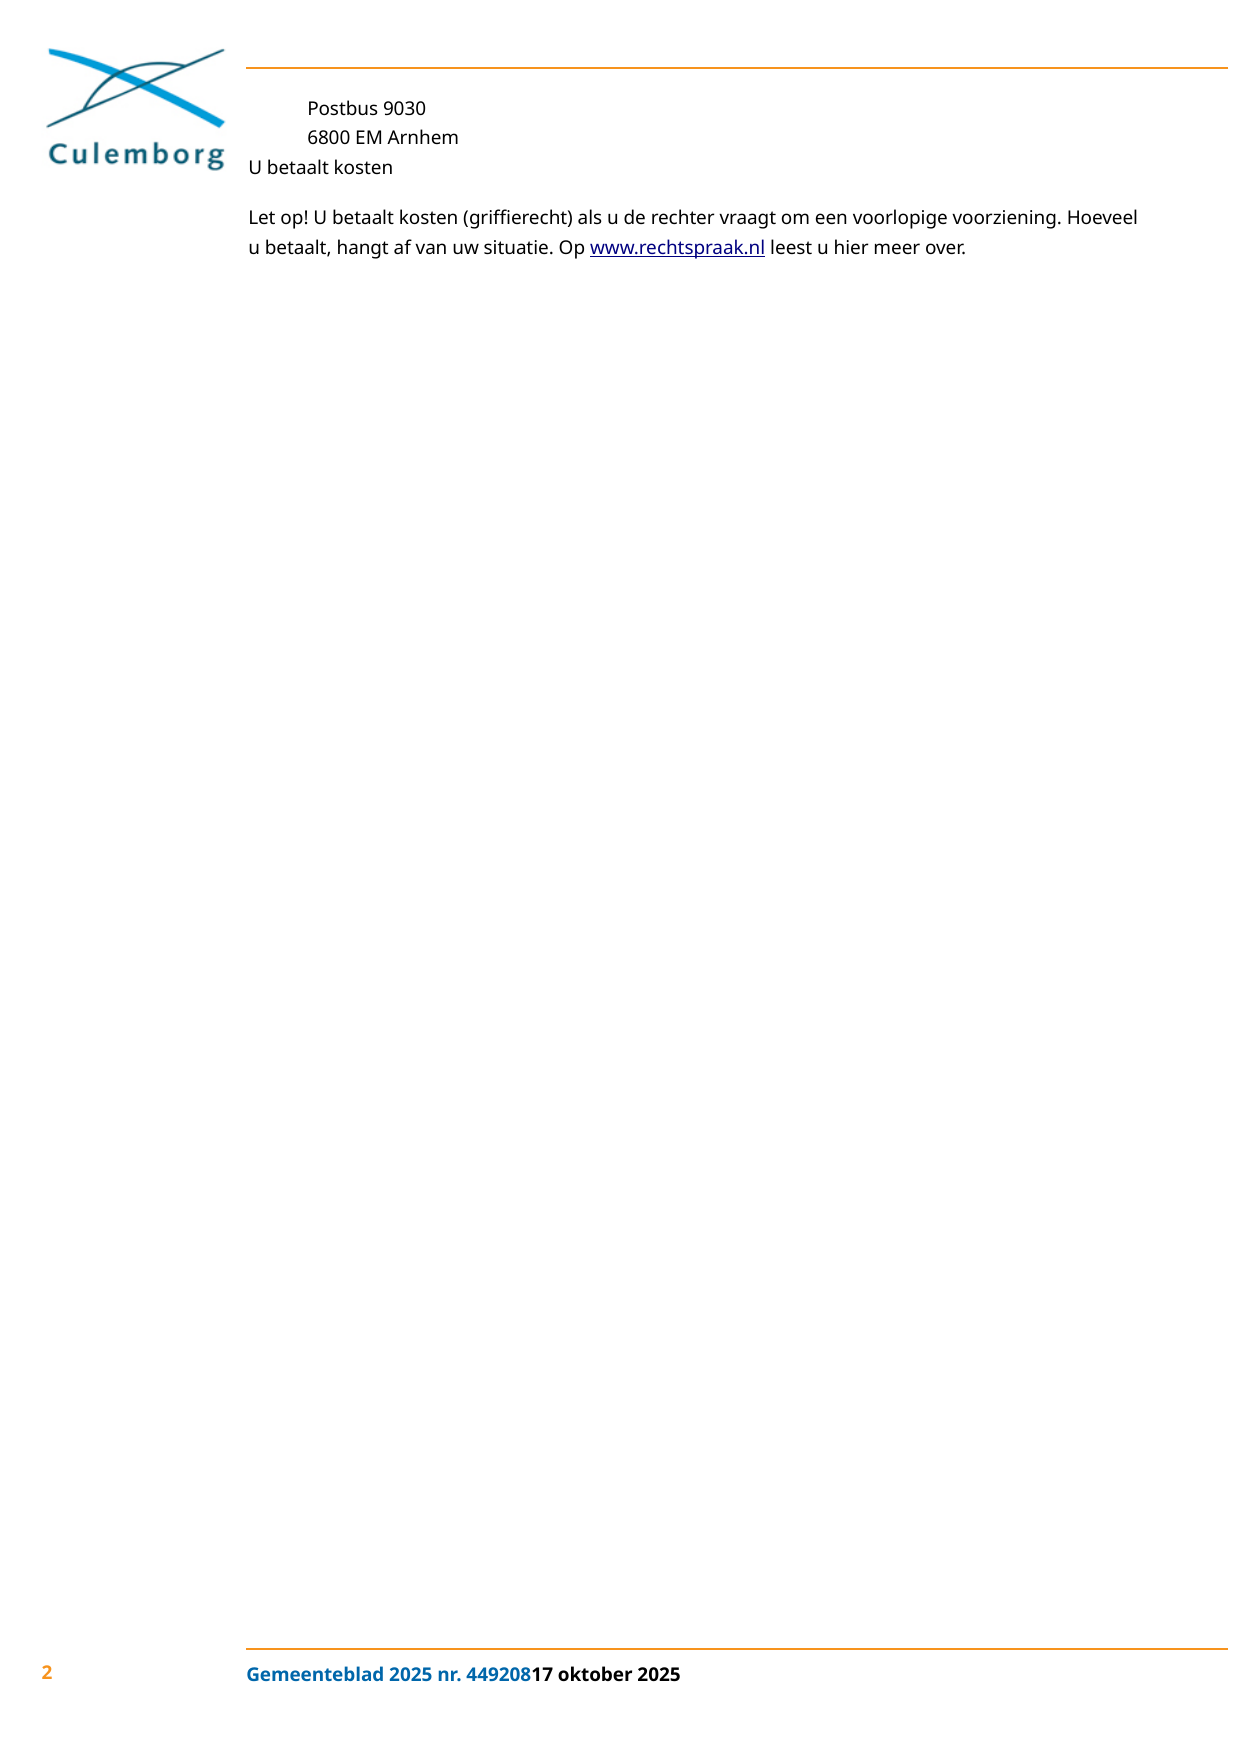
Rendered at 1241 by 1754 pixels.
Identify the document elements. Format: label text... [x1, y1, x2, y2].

list 6800 EM Arnhem [248, 124, 1152, 150]
text U betaalt kosten [248, 154, 1152, 180]
picture [41, 47, 231, 172]
list Postbus 9030 [248, 95, 1152, 121]
text Let op! U betaalt kosten (griffierecht) als u de rechter vraagt om een voorlopige voorziening. Hoeveel u betaalt, hangt af van uw situatie. Op www.rechtspraak.nl leest u hier meer over. [248, 204, 1152, 260]
